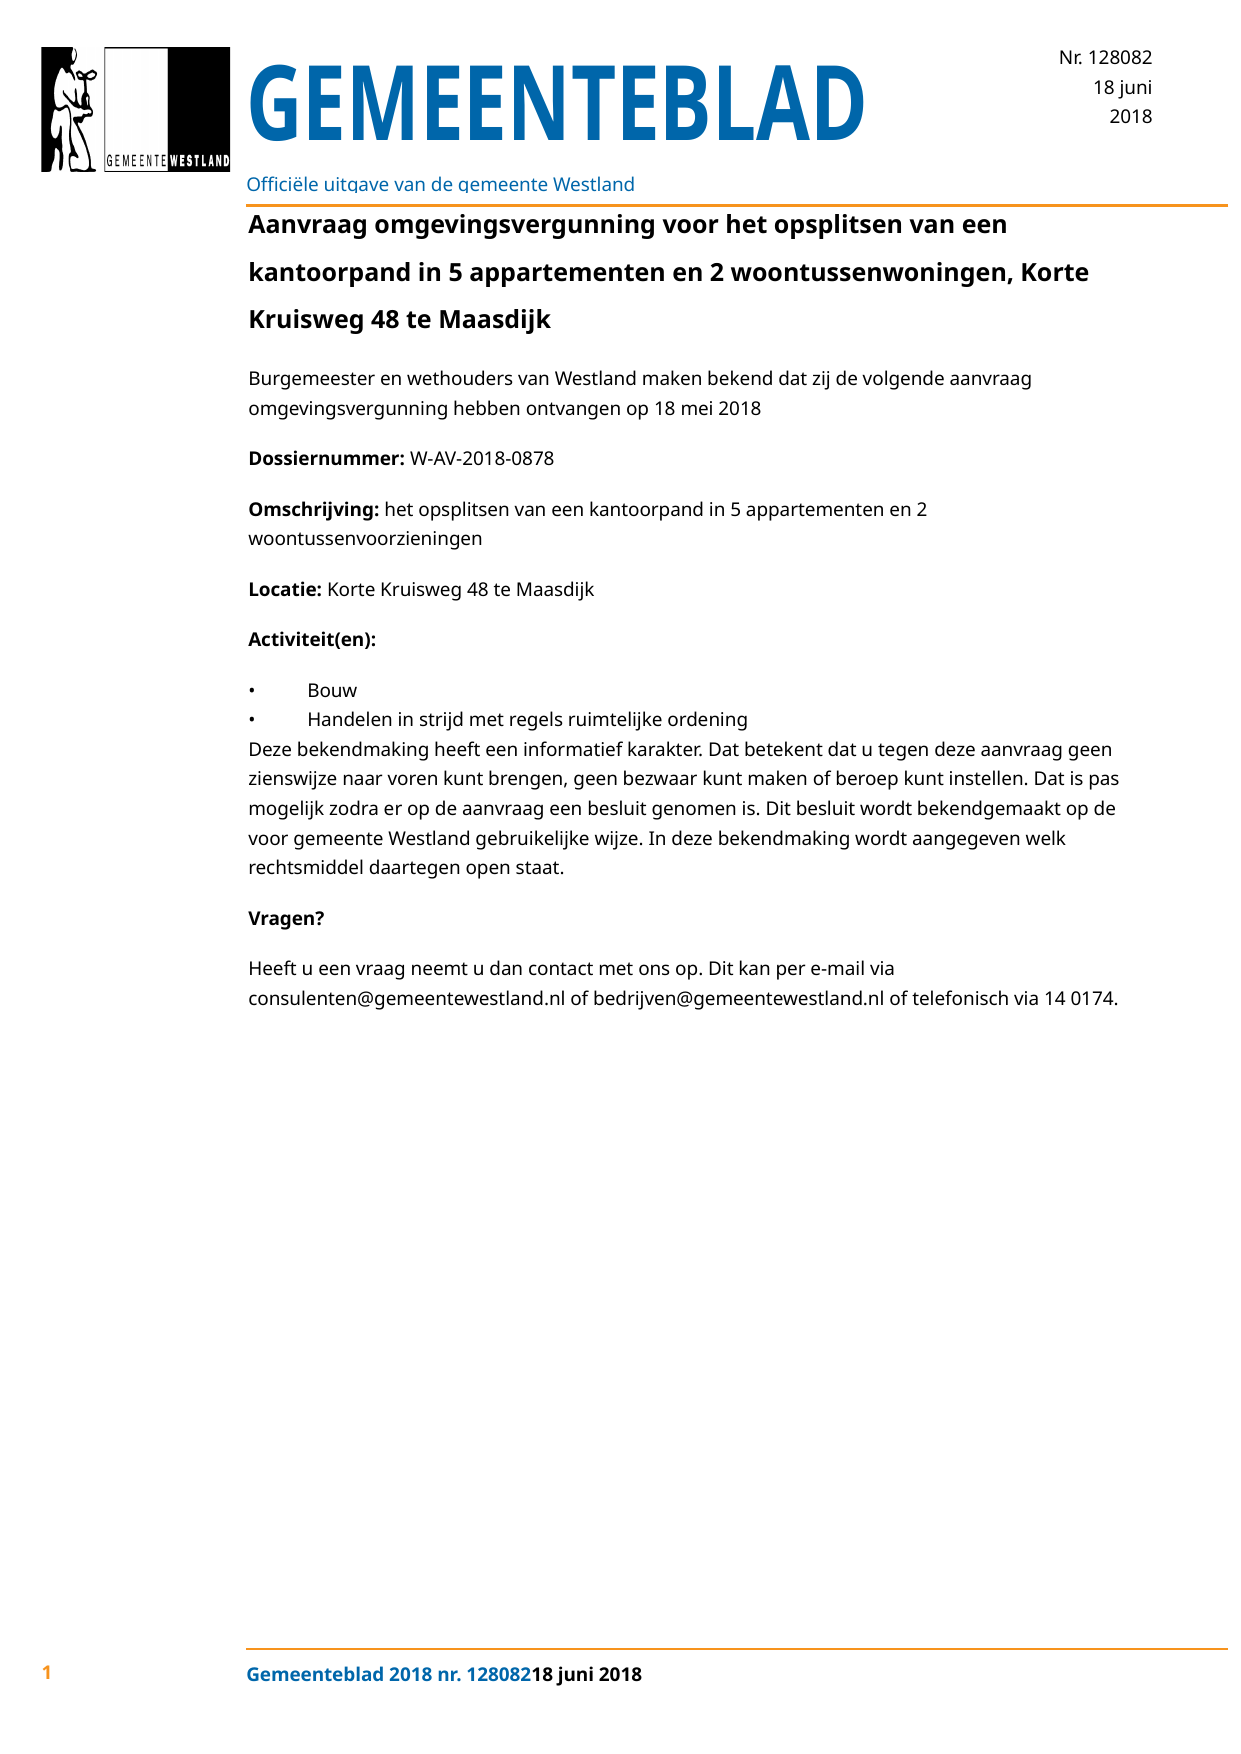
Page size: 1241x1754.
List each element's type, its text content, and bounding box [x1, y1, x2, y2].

text Locatie: Korte Kruisweg 48 te Maasdijk [248, 576, 1152, 602]
text Dossiernummer: W-AV-2018-0878 [248, 446, 1152, 471]
text Activiteit(en): [248, 626, 1152, 652]
text Omschrijving: het opsplitsen van een kantoorpand in 5 appartementen en 2 woontussenvoorzieningen [248, 496, 1152, 551]
list Handelen in strijd met regels ruimtelijke ordening [248, 706, 1152, 732]
text Heeft u een vraag neemt u dan contact met ons op. Dit kan per e-mail via consulenten@gemeentewestland.nl of bedrijven@gemeentewestland.nl of telefonisch via 14 0174. [248, 955, 1152, 1010]
list Bouw [248, 677, 1152, 702]
text Deze bekendmaking heeft een informatief karakter. Dat betekent dat u tegen deze aanvraag geen zienswijze naar voren kunt brengen, geen bezwaar kunt maken of beroep kunt instellen. Dat is pas mogelijk zodra er op de aanvraag een besluit genomen is. Dit besluit wordt bekendgemaakt op de voor gemeente Westland gebruikelijke wijze. In deze bekendmaking wordt aangegeven welk rechtsmiddel daartegen open staat. [248, 736, 1152, 880]
text Aanvraag omgevingsvergunning voor het opsplitsen van een kantoorpand in 5 appartementen en 2 woontussenwoningen, Korte Kruisweg 48 te Maasdijk [248, 207, 1152, 336]
text Burgemeester en wethouders van Westland maken bekend dat zij de volgende aanvraag omgevingsvergunning hebben ontvangen op 18 mei 2018 [248, 366, 1152, 421]
text Vragen? [248, 905, 1152, 930]
picture [41, 47, 231, 172]
